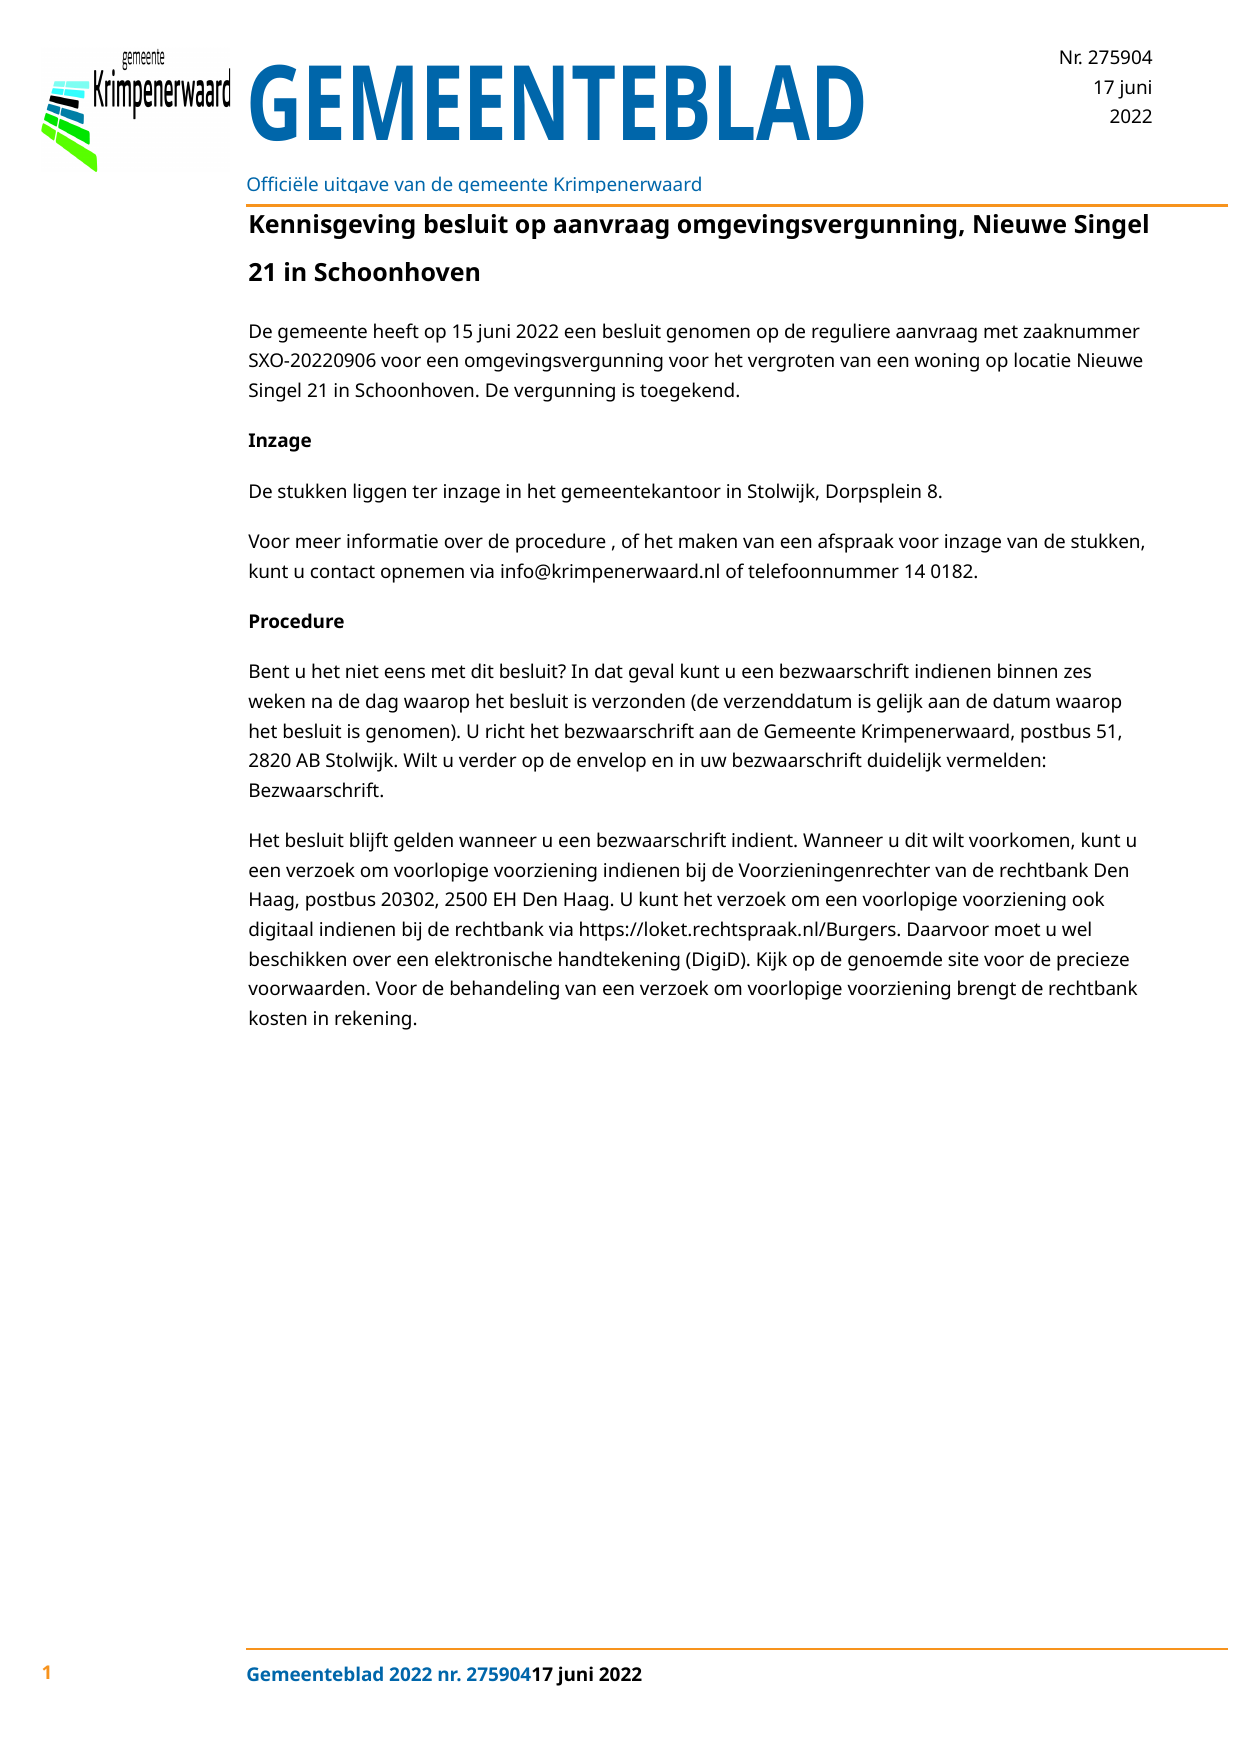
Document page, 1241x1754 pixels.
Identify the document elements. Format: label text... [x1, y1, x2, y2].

text De stukken liggen ter inzage in het gemeentekantoor in Stolwijk, Dorpsplein 8. [248, 478, 1152, 504]
text Procedure [248, 608, 1152, 634]
text Kennisgeving besluit op aanvraag omgevingsvergunning, Nieuwe Singel 21 in Schoonhoven [248, 207, 1152, 288]
text De gemeente heeft op 15 juni 2022 een besluit genomen op de reguliere aanvraag met zaaknummer SXO-20220906 voor een omgevingsvergunning voor het vergroten van een woning op locatie Nieuwe Singel 21 in Schoonhoven. De vergunning is toegekend. [248, 318, 1152, 403]
text Het besluit blijft gelden wanneer u een bezwaarschrift indient. Wanneer u dit wilt voorkomen, kunt u een verzoek om voorlopige voorziening indienen bij de Voorzieningenrechter van de rechtbank Den Haag, postbus 20302, 2500 EH Den Haag. U kunt het verzoek om een voorlopige voorziening ook digitaal indienen bij de rechtbank via https://loket.rechtspraak.nl/Burgers. Daarvoor moet u wel beschikken over een elektronische handtekening (DigiD). Kijk op de genoemde site voor de precieze voorwaarden. Voor de behandeling van een verzoek om voorlopige voorziening brengt de rechtbank kosten in rekening. [248, 827, 1152, 1031]
text Bent u het niet eens met dit besluit? In dat geval kunt u een bezwaarschrift indienen binnen zes weken na de dag waarop het besluit is verzonden (de verzenddatum is gelijk aan de datum waarop het besluit is genomen). U richt het bezwaarschrift aan de Gemeente Krimpenerwaard, postbus 51, 2820 AB Stolwijk. Wilt u verder op de envelop en in uw bezwaarschrift duidelijk vermelden: Bezwaarschrift. [248, 659, 1152, 803]
picture [41, 47, 231, 172]
text Voor meer informatie over de procedure , of het maken van een afspraak voor inzage van de stukken, kunt u contact opnemen via info@krimpenerwaard.nl of telefoonnummer 14 0182. [248, 528, 1152, 584]
text Inzage [248, 427, 1152, 453]
